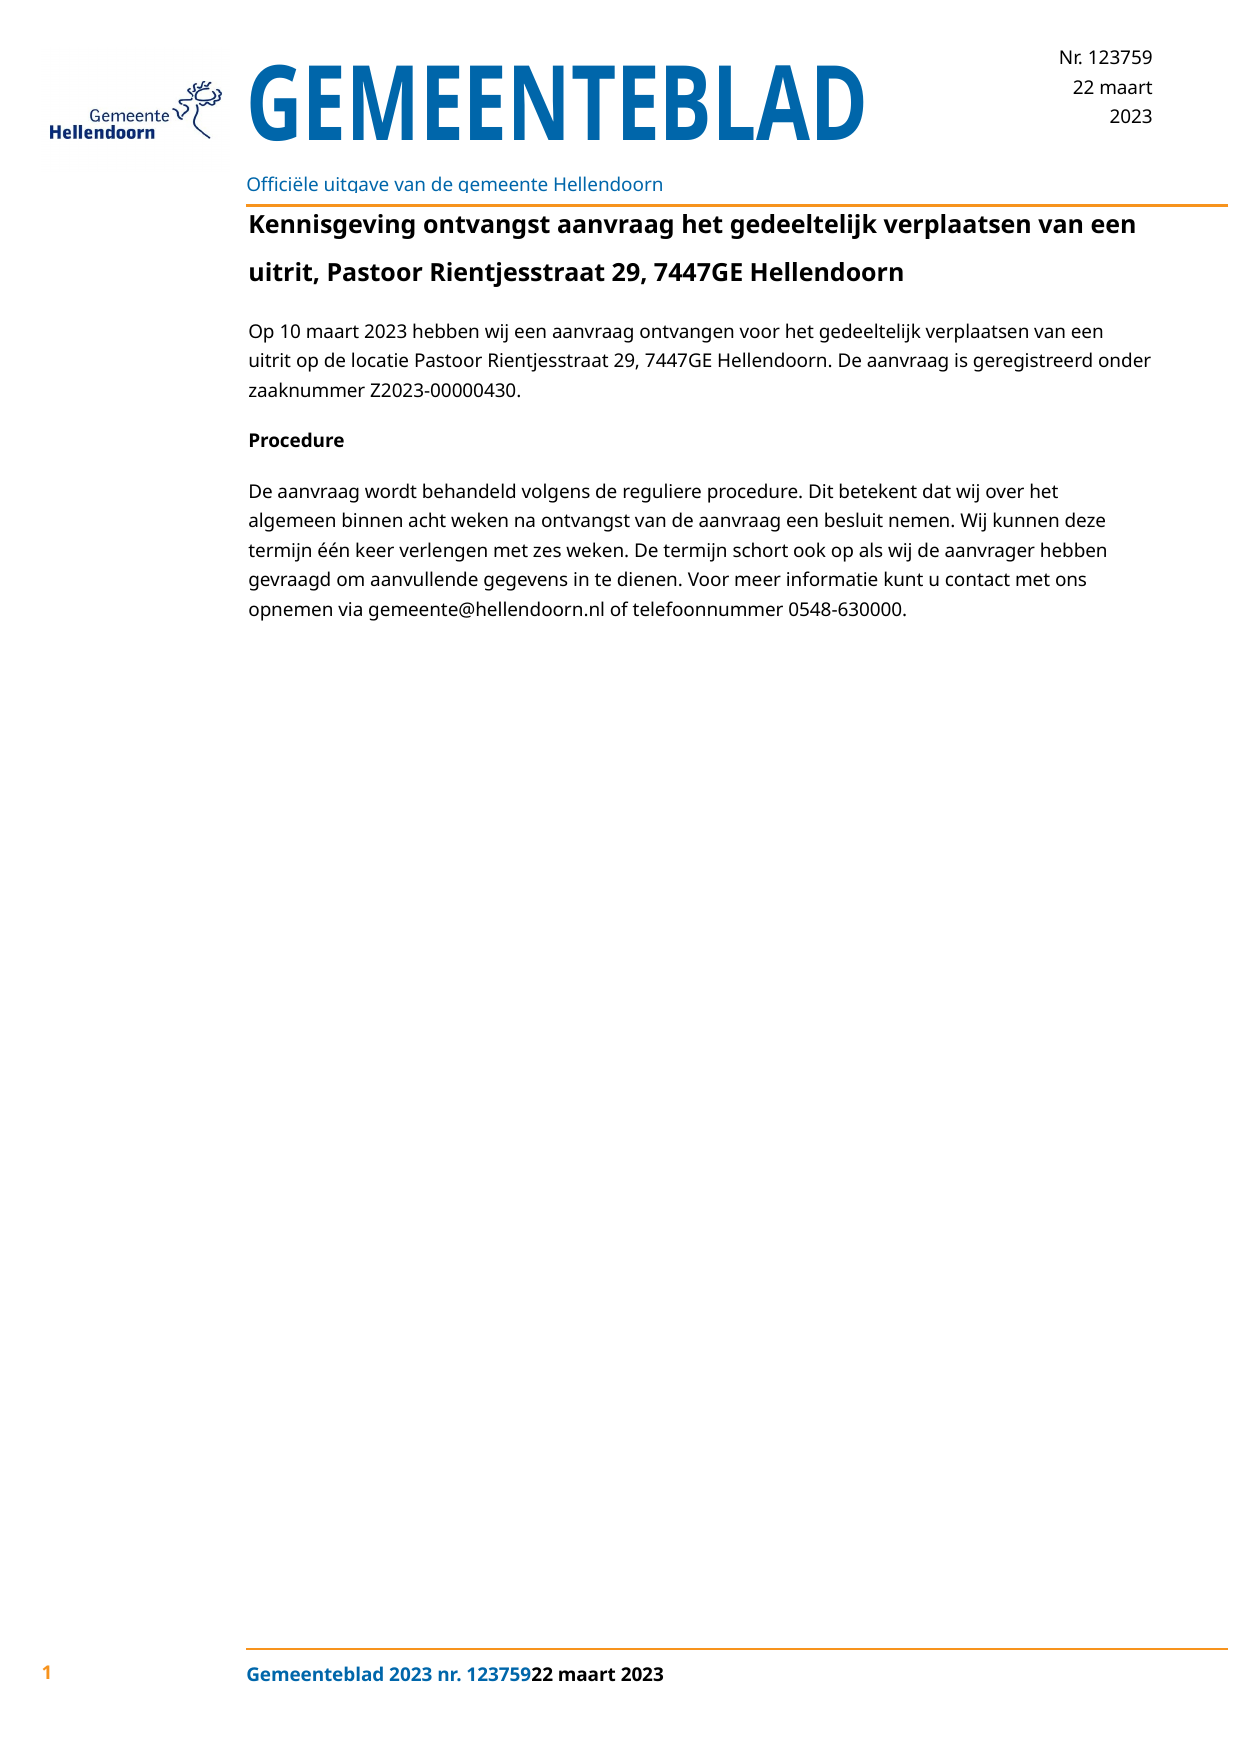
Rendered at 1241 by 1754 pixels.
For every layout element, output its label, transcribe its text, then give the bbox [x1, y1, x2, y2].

picture [41, 47, 231, 172]
text Op 10 maart 2023 hebben wij een aanvraag ontvangen voor het gedeeltelijk verplaatsen van een uitrit op de locatie Pastoor Rientjesstraat 29, 7447GE Hellendoorn. De aanvraag is geregistreerd onder zaaknummer Z2023-00000430. [248, 318, 1152, 403]
text De aanvraag wordt behandeld volgens de reguliere procedure. Dit betekent dat wij over het algemeen binnen acht weken na ontvangst van de aanvraag een besluit nemen. Wij kunnen deze termijn één keer verlengen met zes weken. De termijn schort ook op als wij de aanvrager hebben gevraagd om aanvullende gegevens in te dienen. Voor meer informatie kunt u contact met ons opnemen via gemeente@hellendoorn.nl of telefoonnummer 0548-630000. [248, 478, 1152, 622]
text Kennisgeving ontvangst aanvraag het gedeeltelijk verplaatsen van een uitrit, Pastoor Rientjesstraat 29, 7447GE Hellendoorn [248, 207, 1152, 288]
text Procedure [248, 427, 1152, 453]
